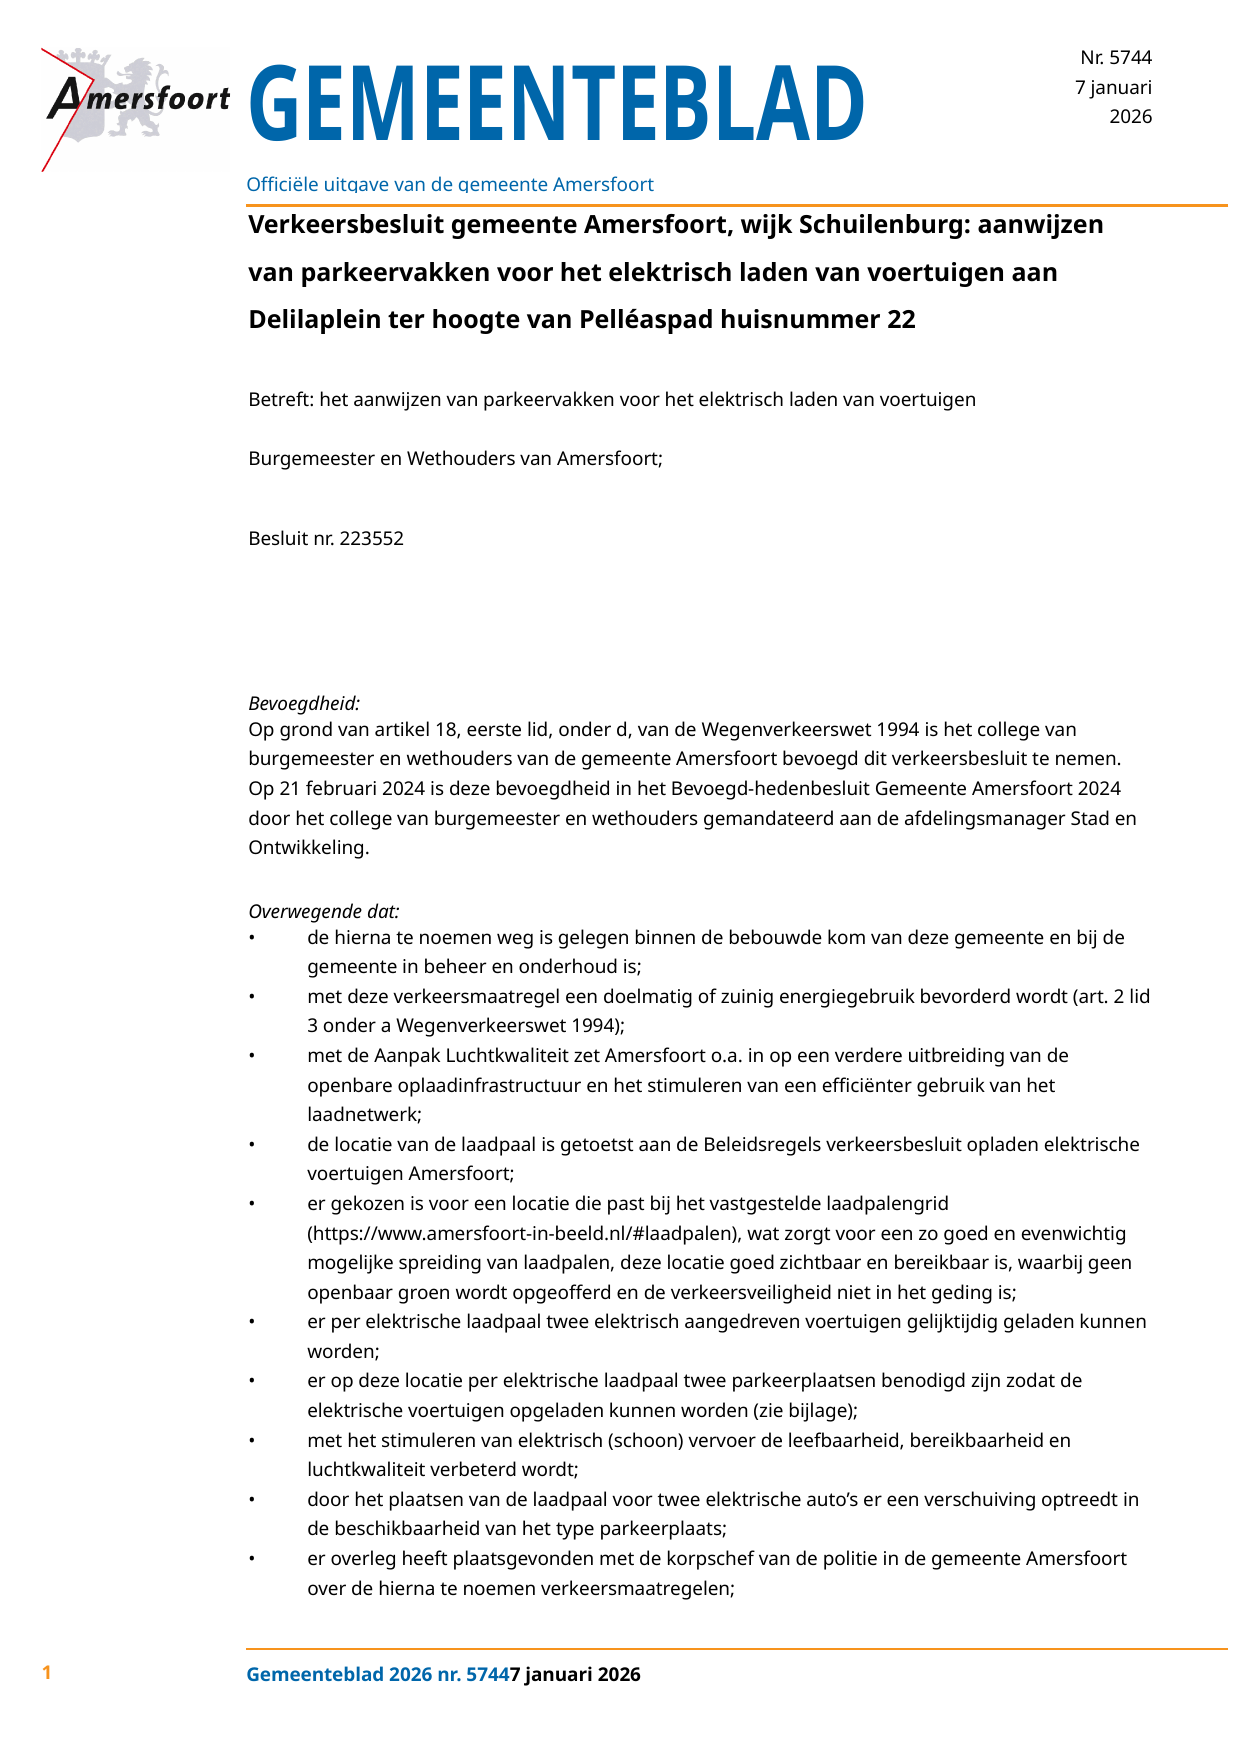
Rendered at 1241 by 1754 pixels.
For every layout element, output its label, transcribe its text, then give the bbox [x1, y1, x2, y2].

text Besluit nr. 223552 [248, 525, 1152, 551]
list er gekozen is voor een locatie die past bij het vastgestelde laadpalengrid (https://www.amersfoort-in-beeld.nl/#laadpalen), wat zorgt voor een zo goed en evenwichtig mogelijke spreiding van laadpalen, deze locatie goed zichtbaar en bereikbaar is, waarbij geen openbaar groen wordt opgeofferd en de verkeersveiligheid niet in het geding is; [248, 1190, 1152, 1305]
list met de Aanpak Luchtkwaliteit zet Amersfoort o.a. in op een verdere uitbreiding van de openbare oplaadinfrastructuur en het stimuleren van een efficiënter gebruik van het laadnetwerk; [248, 1042, 1152, 1127]
text Bevoegdheid: [248, 690, 1152, 716]
text Op grond van artikel 18, eerste lid, onder d, van de Wegenverkeerswet 1994 is het college van burgemeester en wethouders van de gemeente Amersfoort bevoegd dit verkeersbesluit te nemen. Op 21 februari 2024 is deze bevoegdheid in het Bevoegd-hedenbesluit Gemeente Amersfoort 2024 door het college van burgemeester en wethouders gemandateerd aan de afdelingsmanager Stad en Ontwikkeling. [248, 716, 1152, 860]
list er per elektrische laadpaal twee elektrisch aangedreven voertuigen gelijktijdig geladen kunnen worden; [248, 1308, 1152, 1364]
list met het stimuleren van elektrisch (schoon) vervoer de leefbaarheid, bereikbaarheid en luchtkwaliteit verbeterd wordt; [248, 1427, 1152, 1482]
list er overleg heeft plaatsgevonden met de korpschef van de politie in de gemeente Amersfoort over de hierna te noemen verkeersmaatregelen; [248, 1545, 1152, 1601]
text Overwegende dat: [248, 898, 1152, 924]
list met deze verkeersmaatregel een doelmatig of zuinig energiegebruik bevorderd wordt (art. 2 lid 3 onder a Wegenverkeerswet 1994); [248, 983, 1152, 1038]
text Betreft: het aanwijzen van parkeervakken voor het elektrisch laden van voertuigen [248, 386, 1152, 412]
list de hierna te noemen weg is gelegen binnen de bebouwde kom van deze gemeente en bij de gemeente in beheer en onderhoud is; [248, 924, 1152, 979]
picture [41, 47, 231, 172]
list door het plaatsen van de laadpaal voor twee elektrische auto’s er een verschuiving optreedt in de beschikbaarheid van het type parkeerplaats; [248, 1486, 1152, 1541]
list er op deze locatie per elektrische laadpaal twee parkeerplaatsen benodigd zijn zodat de elektrische voertuigen opgeladen kunnen worden (zie bijlage); [248, 1368, 1152, 1423]
list de locatie van de laadpaal is getoetst aan de Beleidsregels verkeersbesluit opladen elektrische voertuigen Amersfoort; [248, 1131, 1152, 1186]
text Burgemeester en Wethouders van Amersfoort; [248, 445, 1152, 471]
text Verkeersbesluit gemeente Amersfoort, wijk Schuilenburg: aanwijzen van parkeervakken voor het elektrisch laden van voertuigen aan Delilaplein ter hoogte van Pelléaspad huisnummer 22 [248, 207, 1152, 336]
